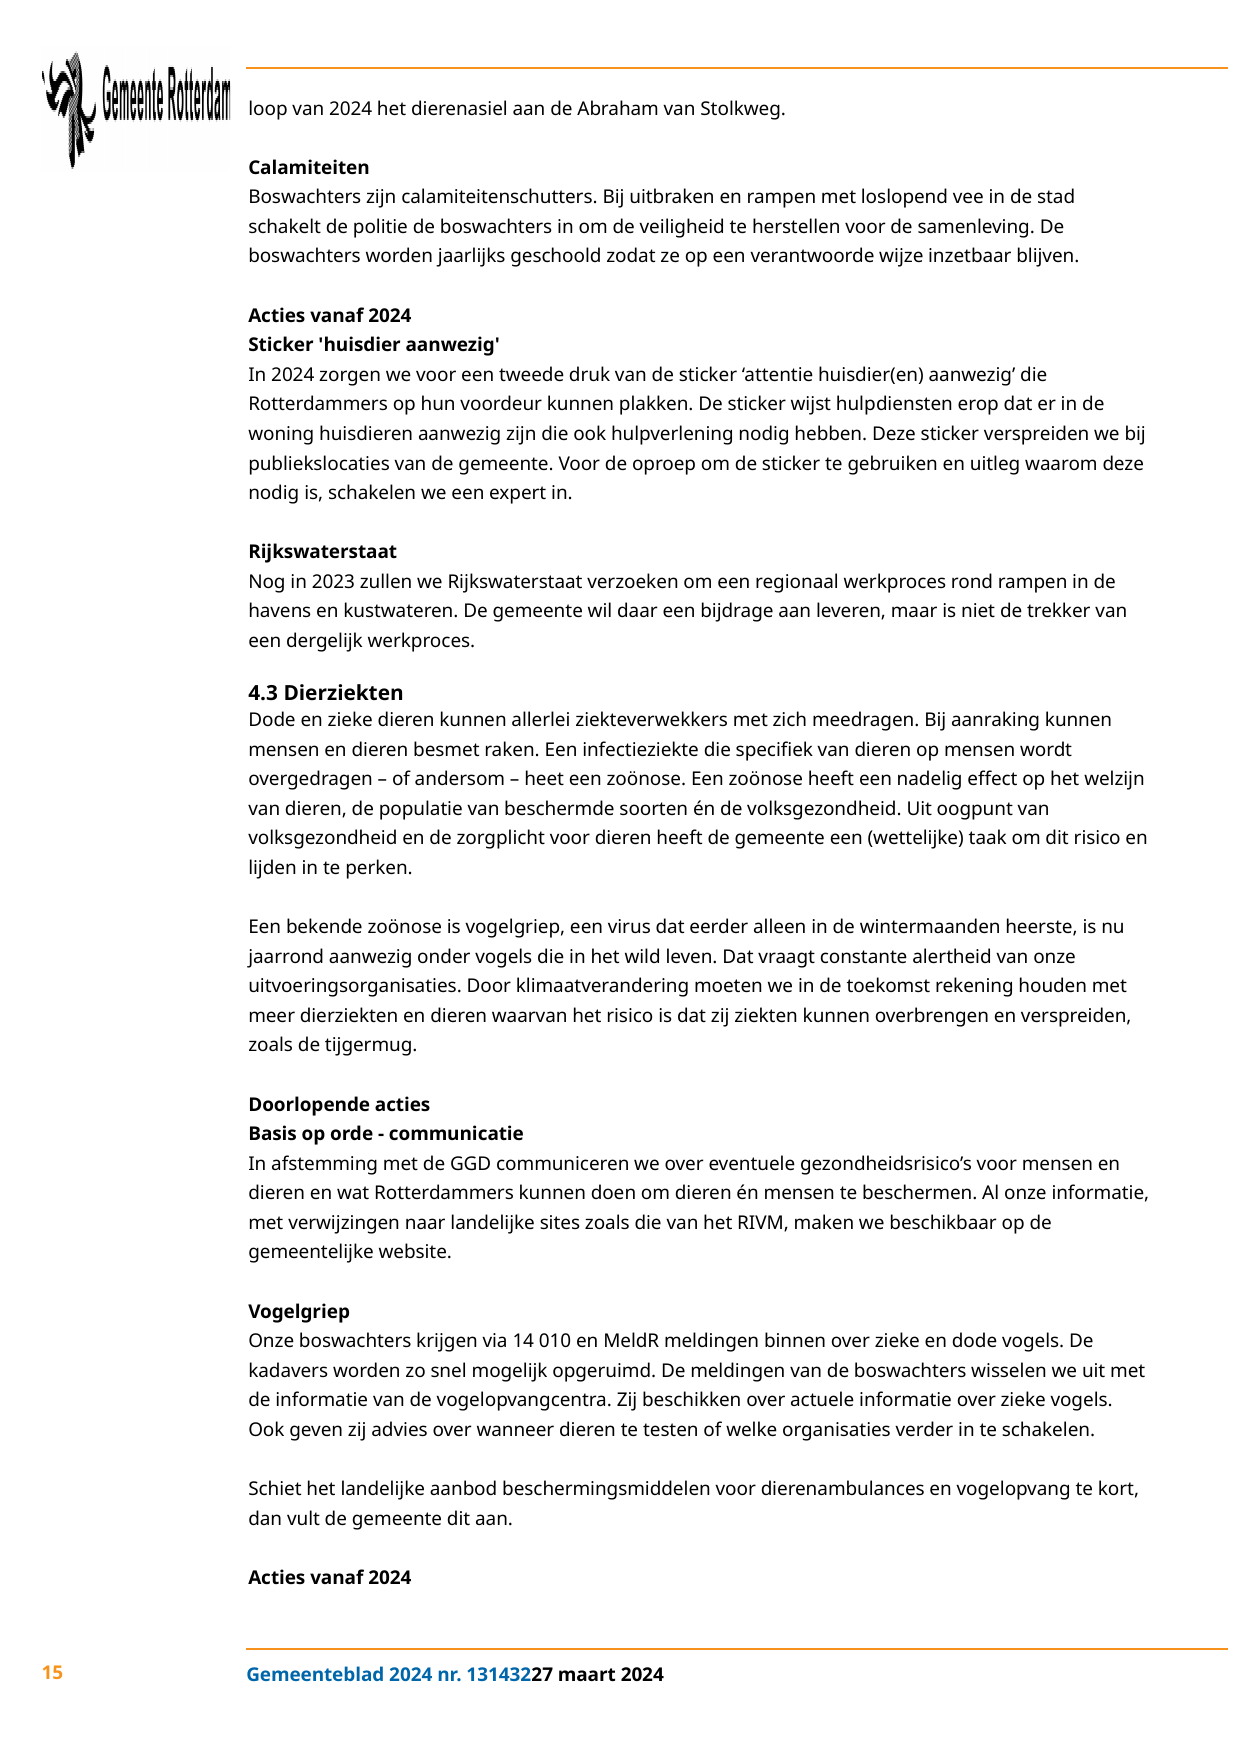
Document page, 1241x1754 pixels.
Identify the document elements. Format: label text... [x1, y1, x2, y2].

text Calamiteiten [248, 154, 1152, 180]
text Sticker 'huisdier aanwezig' [248, 331, 1152, 357]
text Basis op orde - communicatie [248, 1120, 1152, 1146]
text Acties vanaf 2024 [248, 1564, 1152, 1590]
text Schiet het landelijke aanbod beschermingsmiddelen voor dierenambulances en vogelopvang te kort, dan vult de gemeente dit aan. [248, 1475, 1152, 1531]
text loop van 2024 het dierenasiel aan de Abraham van Stolkweg. [248, 95, 1152, 121]
text Rijkswaterstaat [248, 538, 1152, 564]
picture [41, 47, 231, 172]
text Dode en zieke dieren kunnen allerlei ziekteverwekkers met zich meedragen. Bij aanraking kunnen mensen en dieren besmet raken. Een infectieziekte die specifiek van dieren op mensen wordt overgedragen – of andersom – heet een zoönose. Een zoönose heeft een nadelig effect op het welzijn van dieren, de populatie van beschermde soorten én de volksgezondheid. Uit oogpunt van volksgezondheid en de zorgplicht voor dieren heeft de gemeente een (wettelijke) taak om dit risico en lijden in te perken. [248, 706, 1152, 880]
text Acties vanaf 2024 [248, 302, 1152, 328]
text Vogelgriep [248, 1298, 1152, 1323]
text In afstemming met de GGD communiceren we over eventuele gezondheidsrisico’s voor mensen en dieren en wat Rotterdammers kunnen doen om dieren én mensen te beschermen. Al onze informatie, met verwijzingen naar landelijke sites zoals die van het RIVM, maken we beschikbaar op de gemeentelijke website. [248, 1150, 1152, 1264]
text Boswachters zijn calamiteitenschutters. Bij uitbraken en rampen met loslopend vee in de stad schakelt de politie de boswachters in om de veiligheid te herstellen voor de samenleving. De boswachters worden jaarlijks geschoold zodat ze op een verantwoorde wijze inzetbaar blijven. [248, 183, 1152, 268]
text 4.3 Dierziekten [248, 678, 1152, 706]
text Onze boswachters krijgen via 14 010 en MeldR meldingen binnen over zieke en dode vogels. De kadavers worden zo snel mogelijk opgeruimd. De meldingen van de boswachters wisselen we uit met de informatie van de vogelopvangcentra. Zij beschikken over actuele informatie over zieke vogels. Ook geven zij advies over wanneer dieren te testen of welke organisaties verder in te schakelen. [248, 1327, 1152, 1442]
text Nog in 2023 zullen we Rijkswaterstaat verzoeken om een regionaal werkproces rond rampen in de havens en kustwateren. De gemeente wil daar een bijdrage aan leveren, maar is niet de trekker van een dergelijk werkproces. [248, 568, 1152, 653]
text Een bekende zoönose is vogelgriep, een virus dat eerder alleen in de wintermaanden heerste, is nu jaarrond aanwezig onder vogels die in het wild leven. Dat vraagt constante alertheid van onze uitvoeringsorganisaties. Door klimaatverandering moeten we in de toekomst rekening houden met meer dierziekten en dieren waarvan het risico is dat zij ziekten kunnen overbrengen en verspreiden, zoals de tijgermug. [248, 913, 1152, 1057]
text In 2024 zorgen we voor een tweede druk van de sticker ‘attentie huisdier(en) aanwezig’ die Rotterdammers op hun voordeur kunnen plakken. De sticker wijst hulp­diensten erop dat er in de woning huisdieren aanwezig zijn die ook hulpverlening nodig hebben. Deze sticker verspreiden we bij publiekslocaties van de gemeente. Voor de oproep om de sticker te gebruiken en uitleg waarom deze nodig is, schakelen we een expert in. [248, 361, 1152, 505]
text Doorlopende acties [248, 1091, 1152, 1116]
